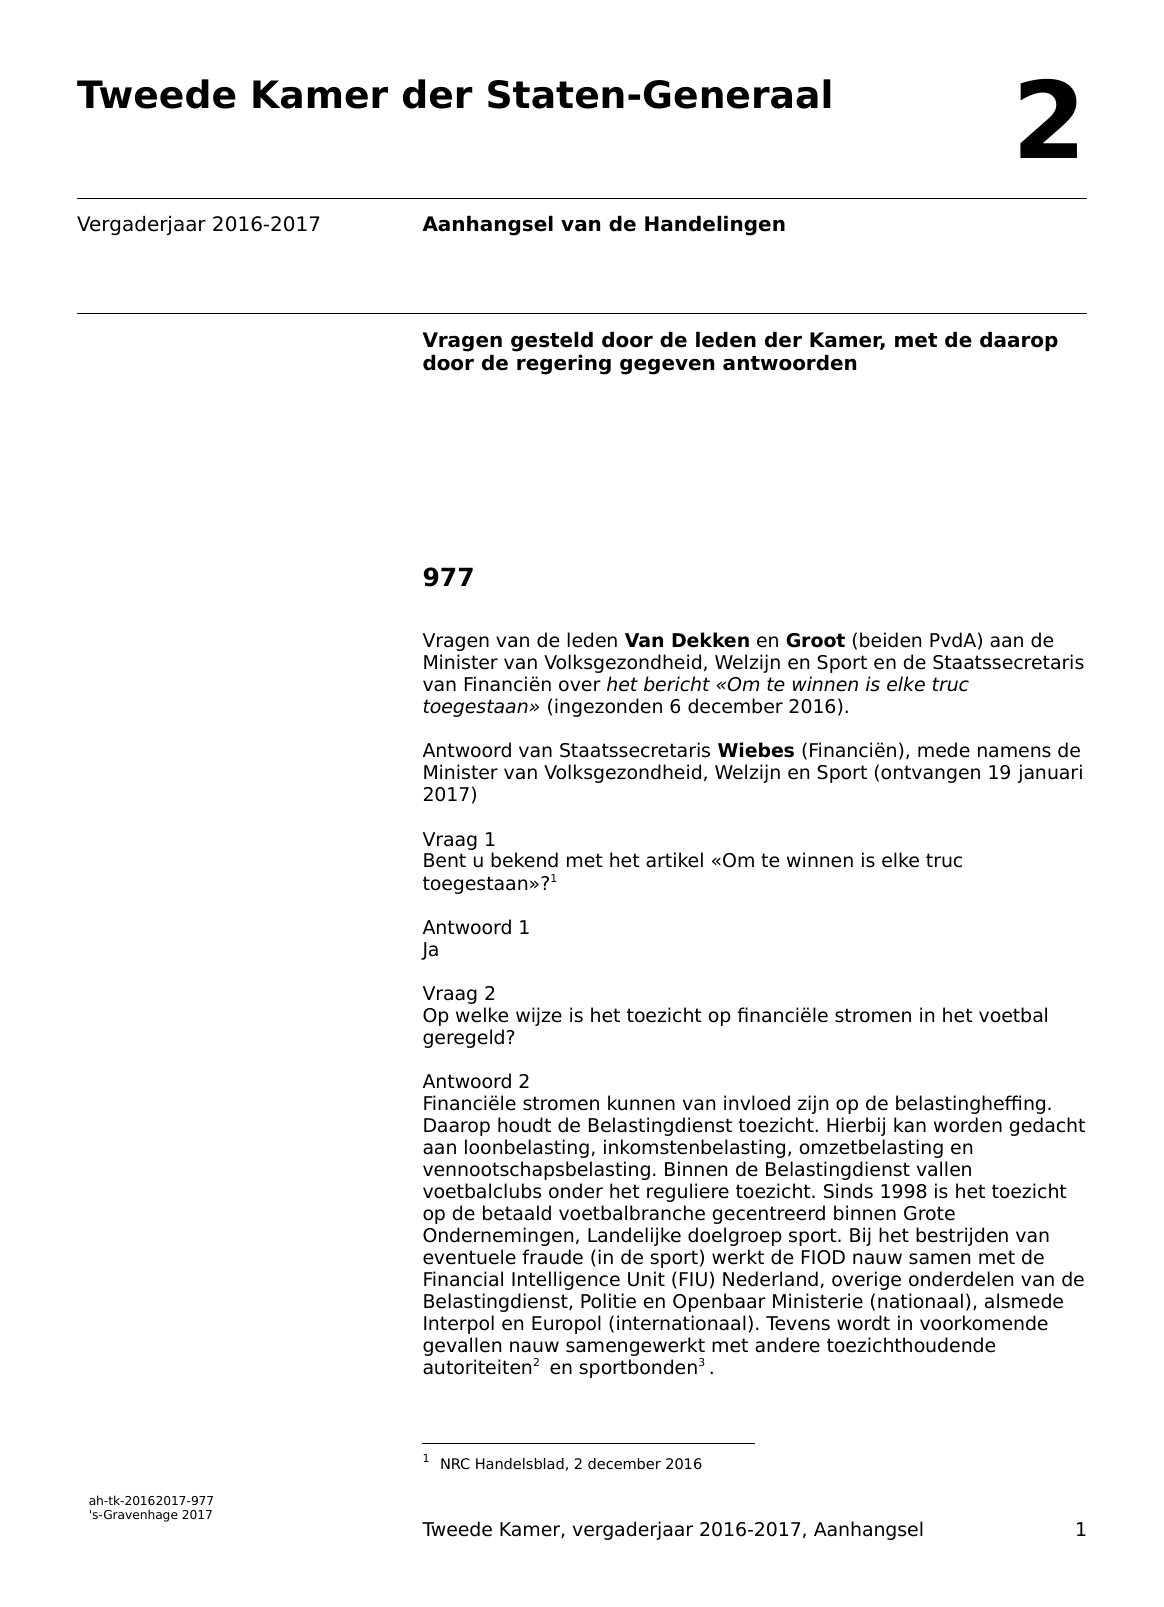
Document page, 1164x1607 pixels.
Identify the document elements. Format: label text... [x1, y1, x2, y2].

text Ja [422, 938, 1087, 961]
text NRC Handelsblad, 2 december 2016 [422, 1452, 1087, 1474]
text Bent u bekend met het artikel «Om te winnen is elke truc toegestaan»? [422, 850, 1087, 894]
table_header Tweede Kamer der Staten-Generaal [77, 59, 886, 198]
text ah-tk-20162017-977 [88, 1494, 323, 1508]
text Vraag 2 [422, 983, 1087, 1005]
table_cell Vergaderjaar 2016-2017 [77, 199, 422, 313]
table_cell Vragen gesteld door de leden der Kamer, met de daarop door de regering gegeven antwoorden [422, 314, 1087, 375]
table_header 2 [886, 59, 1087, 198]
table_cell [77, 314, 422, 375]
table_cell Aanhangsel van de Handelingen [422, 199, 1087, 313]
text Vragen van de leden Van Dekken en Groot (beiden PvdA) aan de Minister van Volksgezondheid, Welzijn en Sport en de Staatssecretaris van Financiën over het bericht «Om te winnen is elke truc toegestaan» (ingezonden 6 december 2016). [422, 630, 1087, 718]
text Financiële stromen kunnen van invloed zijn op de belastingheffing. Daarop houdt de Belastingdienst toezicht. Hierbij kan worden gedacht aan loonbelasting, inkomstenbelasting, omzetbelasting en vennootschapsbelasting. Binnen de Belastingdienst vallen voetbalclubs onder het reguliere toezicht. Sinds 1998 is het toezicht op de betaald voetbalbranche gecentreerd binnen Grote Ondernemingen, Landelijke doelgroep sport. Bij het bestrijden van eventuele fraude (in de sport) werkt de FIOD nauw samen met de Financial Intelligence Unit (FIU) Nederland, overige onderdelen van de Belastingdienst, Politie en Openbaar Ministerie (nationaal), alsmede Interpol en Europol (internationaal). Tevens wordt in voorkomende gevallen nauw samengewerkt met andere toezichthoudende autoriteiten en sportbonden. [422, 1093, 1087, 1378]
text Op welke wijze is het toezicht op financiële stromen in het voetbal geregeld? [422, 1005, 1087, 1049]
text 's-Gravenhage 2017 [88, 1508, 323, 1522]
text Antwoord 1 [422, 917, 1087, 938]
text 977 [422, 563, 1087, 592]
text Antwoord van Staatssecretaris Wiebes (Financiën), mede namens de Minister van Volksgezondheid, Welzijn en Sport (ontvangen 19 januari 2017) [422, 740, 1087, 806]
text Antwoord 2 [422, 1071, 1087, 1093]
text Vraag 1 [422, 828, 1087, 850]
